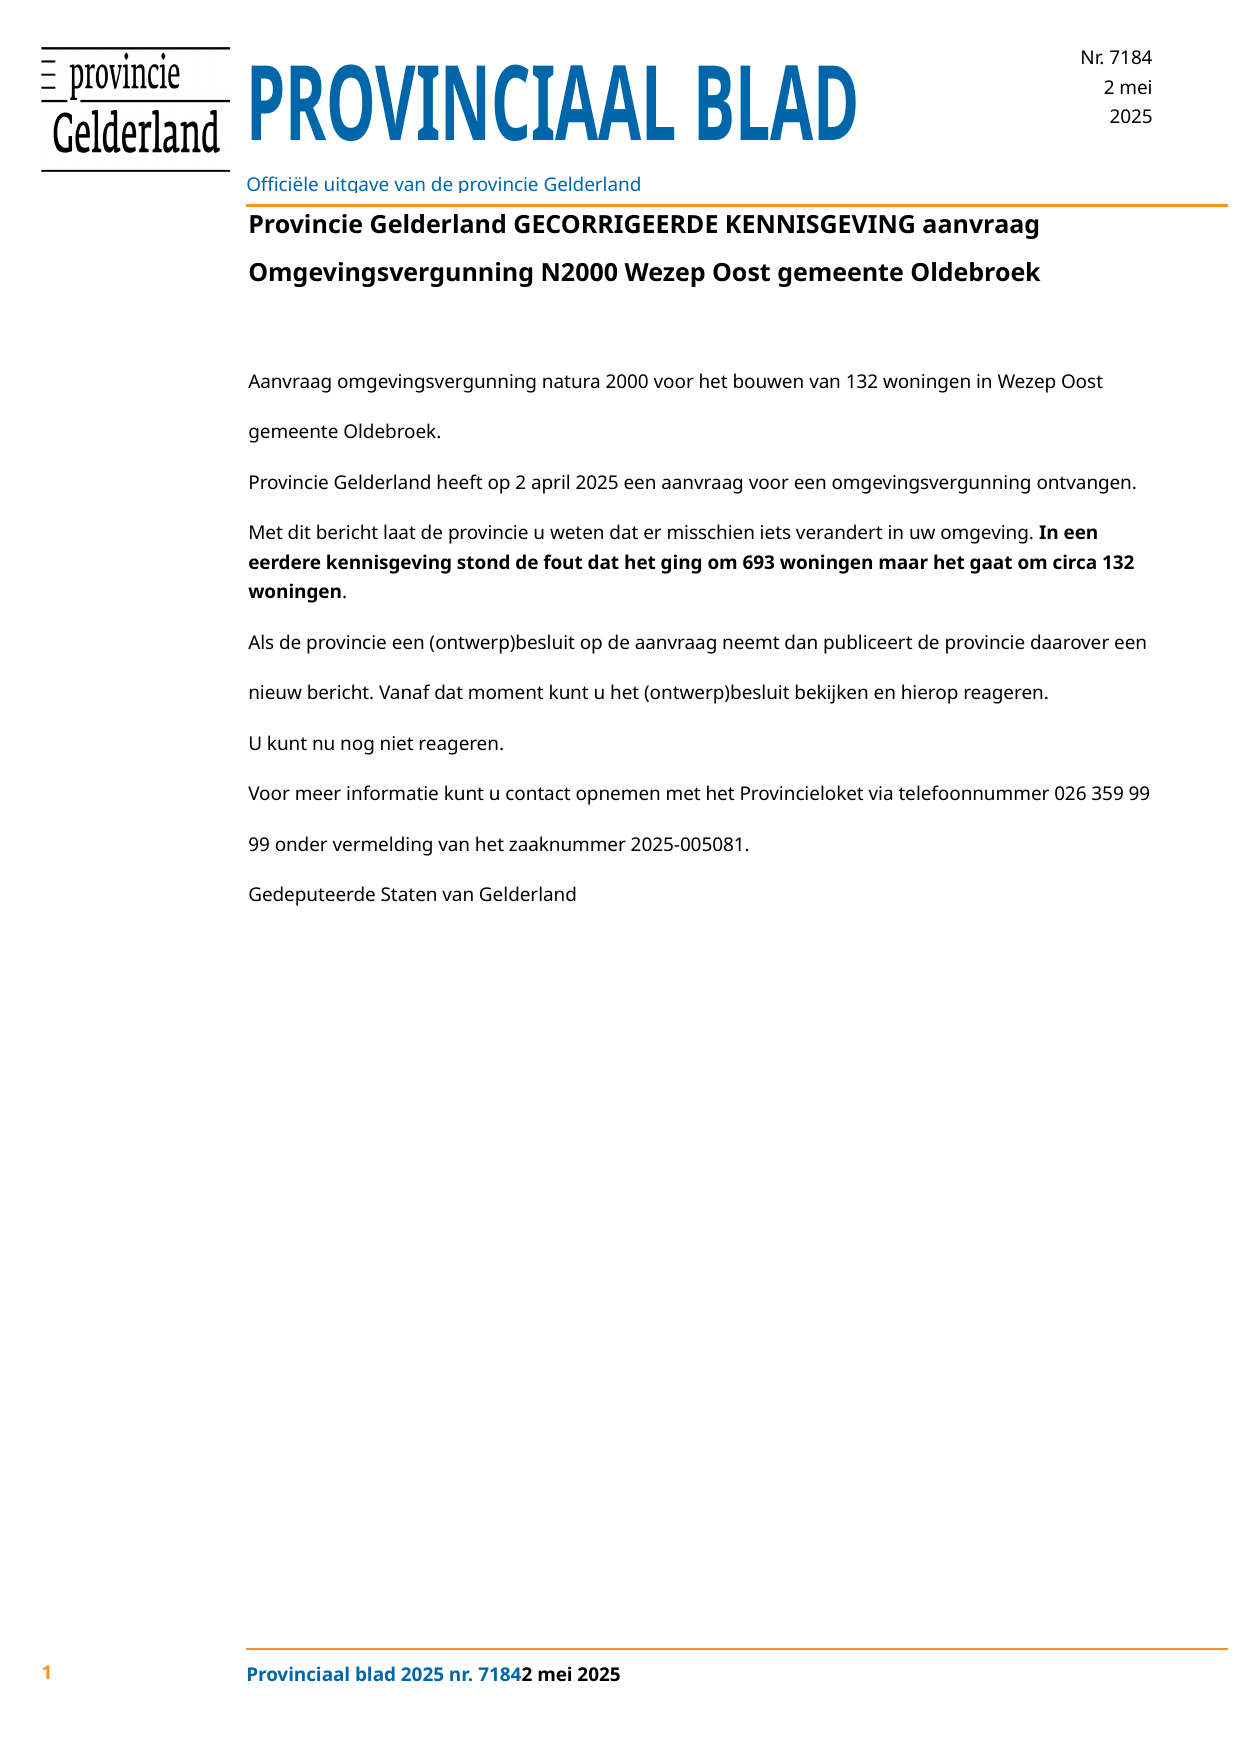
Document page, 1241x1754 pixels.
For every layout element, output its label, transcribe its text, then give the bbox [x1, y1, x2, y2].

text Met dit bericht laat de provincie u weten dat er misschien iets verandert in uw omgeving. In een eerdere kennisgeving stond de fout dat het ging om 693 woningen maar het gaat om circa 132 woningen. [248, 519, 1152, 604]
text 99 onder vermelding van het zaaknummer 2025-005081. [248, 831, 1152, 857]
text Aanvraag omgevingsvergunning natura 2000 voor het bouwen van 132 woningen in Wezep Oost [248, 368, 1152, 394]
text gemeente Oldebroek. [248, 419, 1152, 444]
text Provincie Gelderland GECORRIGEERDE KENNISGEVING aanvraag Omgevingsvergunning N2000 Wezep Oost gemeente Oldebroek [248, 207, 1152, 288]
text Als de provincie een (ontwerp)besluit op de aanvraag neemt dan publiceert de provincie daarover een [248, 629, 1152, 655]
picture [41, 47, 231, 172]
text U kunt nu nog niet reageren. [248, 730, 1152, 756]
text Gedeputeerde Staten van Gelderland [248, 881, 1152, 907]
text Provincie Gelderland heeft op 2 april 2025 een aanvraag voor een omgevingsvergunning ontvangen. [248, 469, 1152, 495]
text Voor meer informatie kunt u contact opnemen met het Provincieloket via telefoonnummer 026 359 99 [248, 780, 1152, 806]
text nieuw bericht. Vanaf dat moment kunt u het (ontwerp)besluit bekijken en hierop reageren. [248, 679, 1152, 705]
